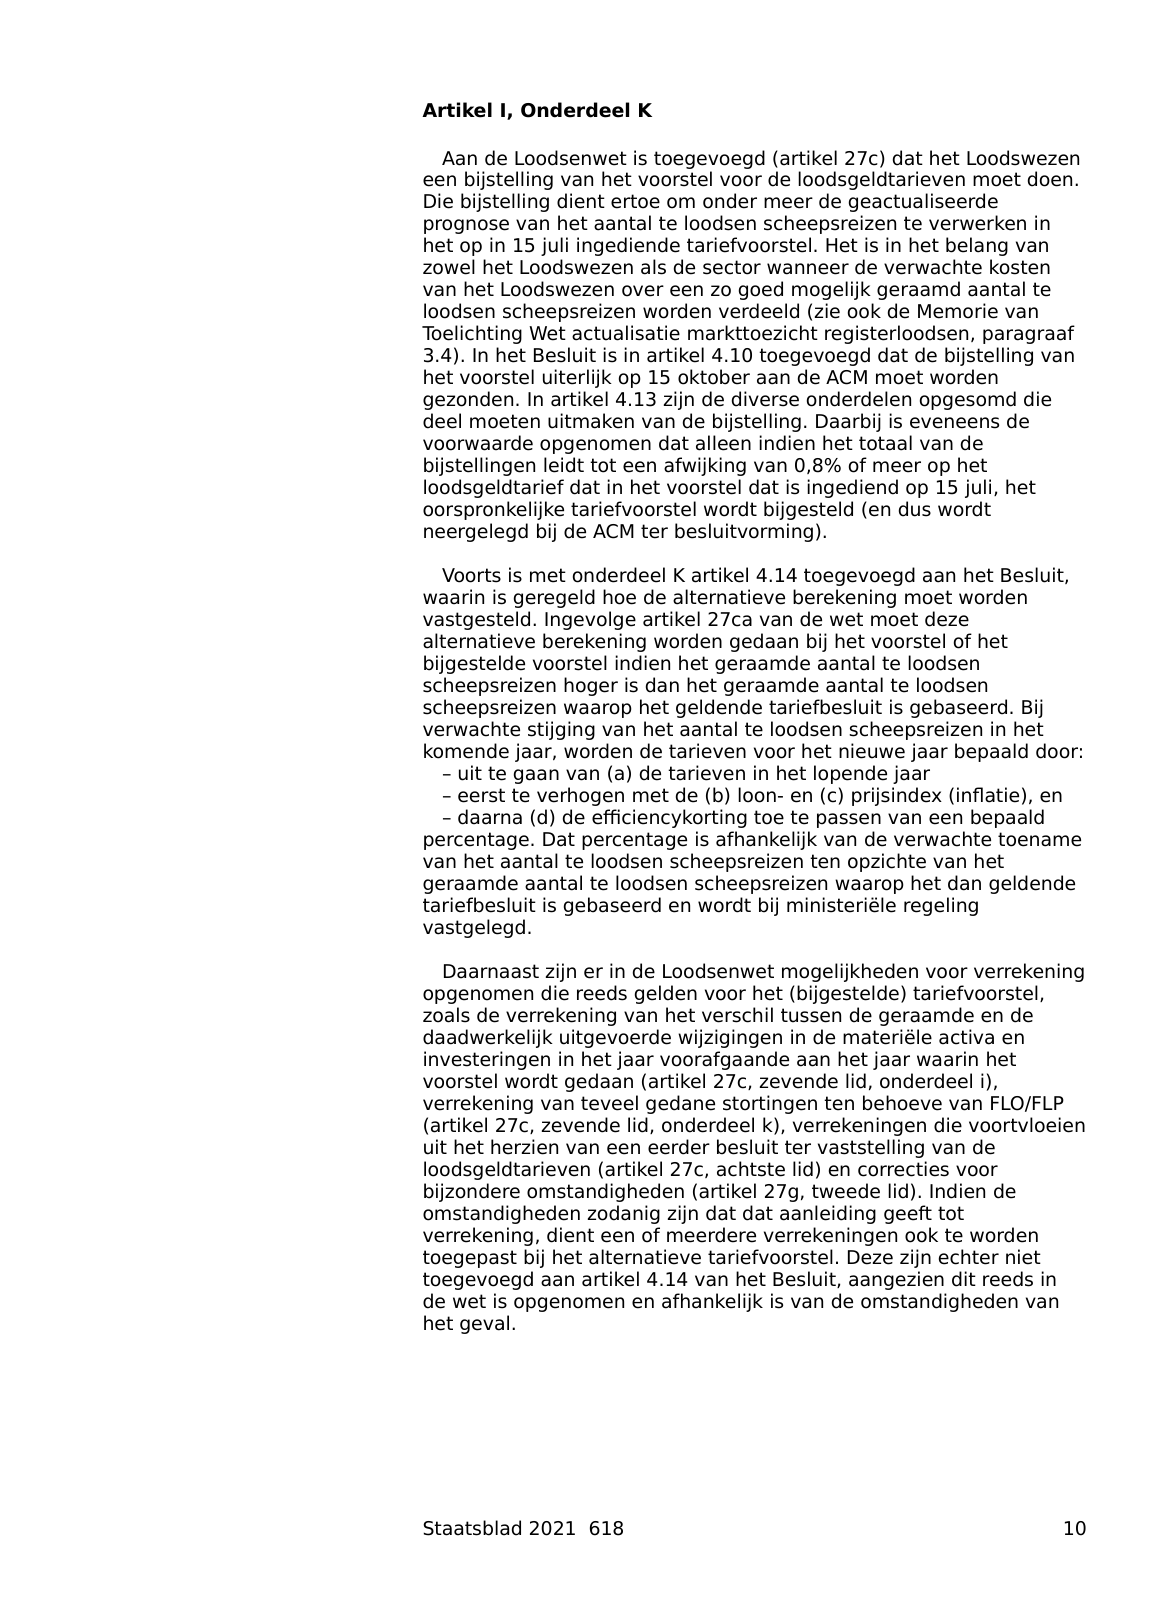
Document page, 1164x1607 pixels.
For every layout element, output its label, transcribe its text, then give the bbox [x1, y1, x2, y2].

text Voorts is met onderdeel K artikel 4.14 toegevoegd aan het Besluit, waarin is geregeld hoe de alternatieve berekening moet worden vastgesteld. Ingevolge artikel 27ca van de wet moet deze alternatieve berekening worden gedaan bij het voorstel of het bijgestelde voorstel indien het geraamde aantal te loodsen scheepsreizen hoger is dan het geraamde aantal te loodsen scheepsreizen waarop het geldende tariefbesluit is gebaseerd. Bij verwachte stijging van het aantal te loodsen scheepsreizen in het komende jaar, worden de tarieven voor het nieuwe jaar bepaald door: [422, 565, 1087, 763]
text – uit te gaan van (a) de tarieven in het lopende jaar [422, 763, 1087, 785]
text Aan de Loodsenwet is toegevoegd (artikel 27c) dat het Loodswezen een bijstelling van het voorstel voor de loodsgeldtarieven moet doen. Die bijstelling dient ertoe om onder meer de geactualiseerde prognose van het aantal te loodsen scheepsreizen te verwerken in het op in 15 juli ingediende tariefvoorstel. Het is in het belang van zowel het Loodswezen als de sector wanneer de verwachte kosten van het Loodswezen over een zo goed mogelijk geraamd aantal te loodsen scheepsreizen worden verdeeld (zie ook de Memorie van Toelichting Wet actualisatie markttoezicht registerloodsen, paragraaf 3.4). In het Besluit is in artikel 4.10 toegevoegd dat de bijstelling van het voorstel uiterlijk op 15 oktober aan de ACM moet worden gezonden. In artikel 4.13 zijn de diverse onderdelen opgesomd die deel moeten uitmaken van de bijstelling. Daarbij is eveneens de voorwaarde opgenomen dat alleen indien het totaal van de bijstellingen leidt tot een afwijking van 0,8% of meer op het loodsgeldtarief dat in het voorstel dat is ingediend op 15 juli, het oorspronkelijke tariefvoorstel wordt bijgesteld (en dus wordt neergelegd bij de ACM ter besluitvorming). [422, 147, 1087, 543]
subtitle Artikel I, Onderdeel K [422, 100, 1087, 122]
text Daarnaast zijn er in de Loodsenwet mogelijkheden voor verrekening opgenomen die reeds gelden voor het (bijgestelde) tariefvoorstel, zoals de verrekening van het verschil tussen de geraamde en de daadwerkelijk uitgevoerde wijzigingen in de materiële activa en investeringen in het jaar voorafgaande aan het jaar waarin het voorstel wordt gedaan (artikel 27c, zevende lid, onderdeel i), verrekening van teveel gedane stortingen ten behoeve van FLO/FLP (artikel 27c, zevende lid, onderdeel k), verrekeningen die voortvloeien uit het herzien van een eerder besluit ter vaststelling van de loodsgeldtarieven (artikel 27c, achtste lid) en correcties voor bijzondere omstandigheden (artikel 27g, tweede lid). Indien de omstandigheden zodanig zijn dat dat aanleiding geeft tot verrekening, dient een of meerdere verrekeningen ook te worden toegepast bij het alternatieve tariefvoorstel. Deze zijn echter niet toegevoegd aan artikel 4.14 van het Besluit, aangezien dit reeds in de wet is opgenomen en afhankelijk is van de omstandigheden van het geval. [422, 961, 1087, 1335]
text – eerst te verhogen met de (b) loon- en (c) prijsindex (inflatie), en [422, 785, 1087, 807]
text – daarna (d) de efficiencykorting toe te passen van een bepaald percentage. Dat percentage is afhankelijk van de verwachte toename van het aantal te loodsen scheepsreizen ten opzichte van het geraamde aantal te loodsen scheepsreizen waarop het dan geldende tariefbesluit is gebaseerd en wordt bij ministeriële regeling vastgelegd. [422, 807, 1087, 939]
